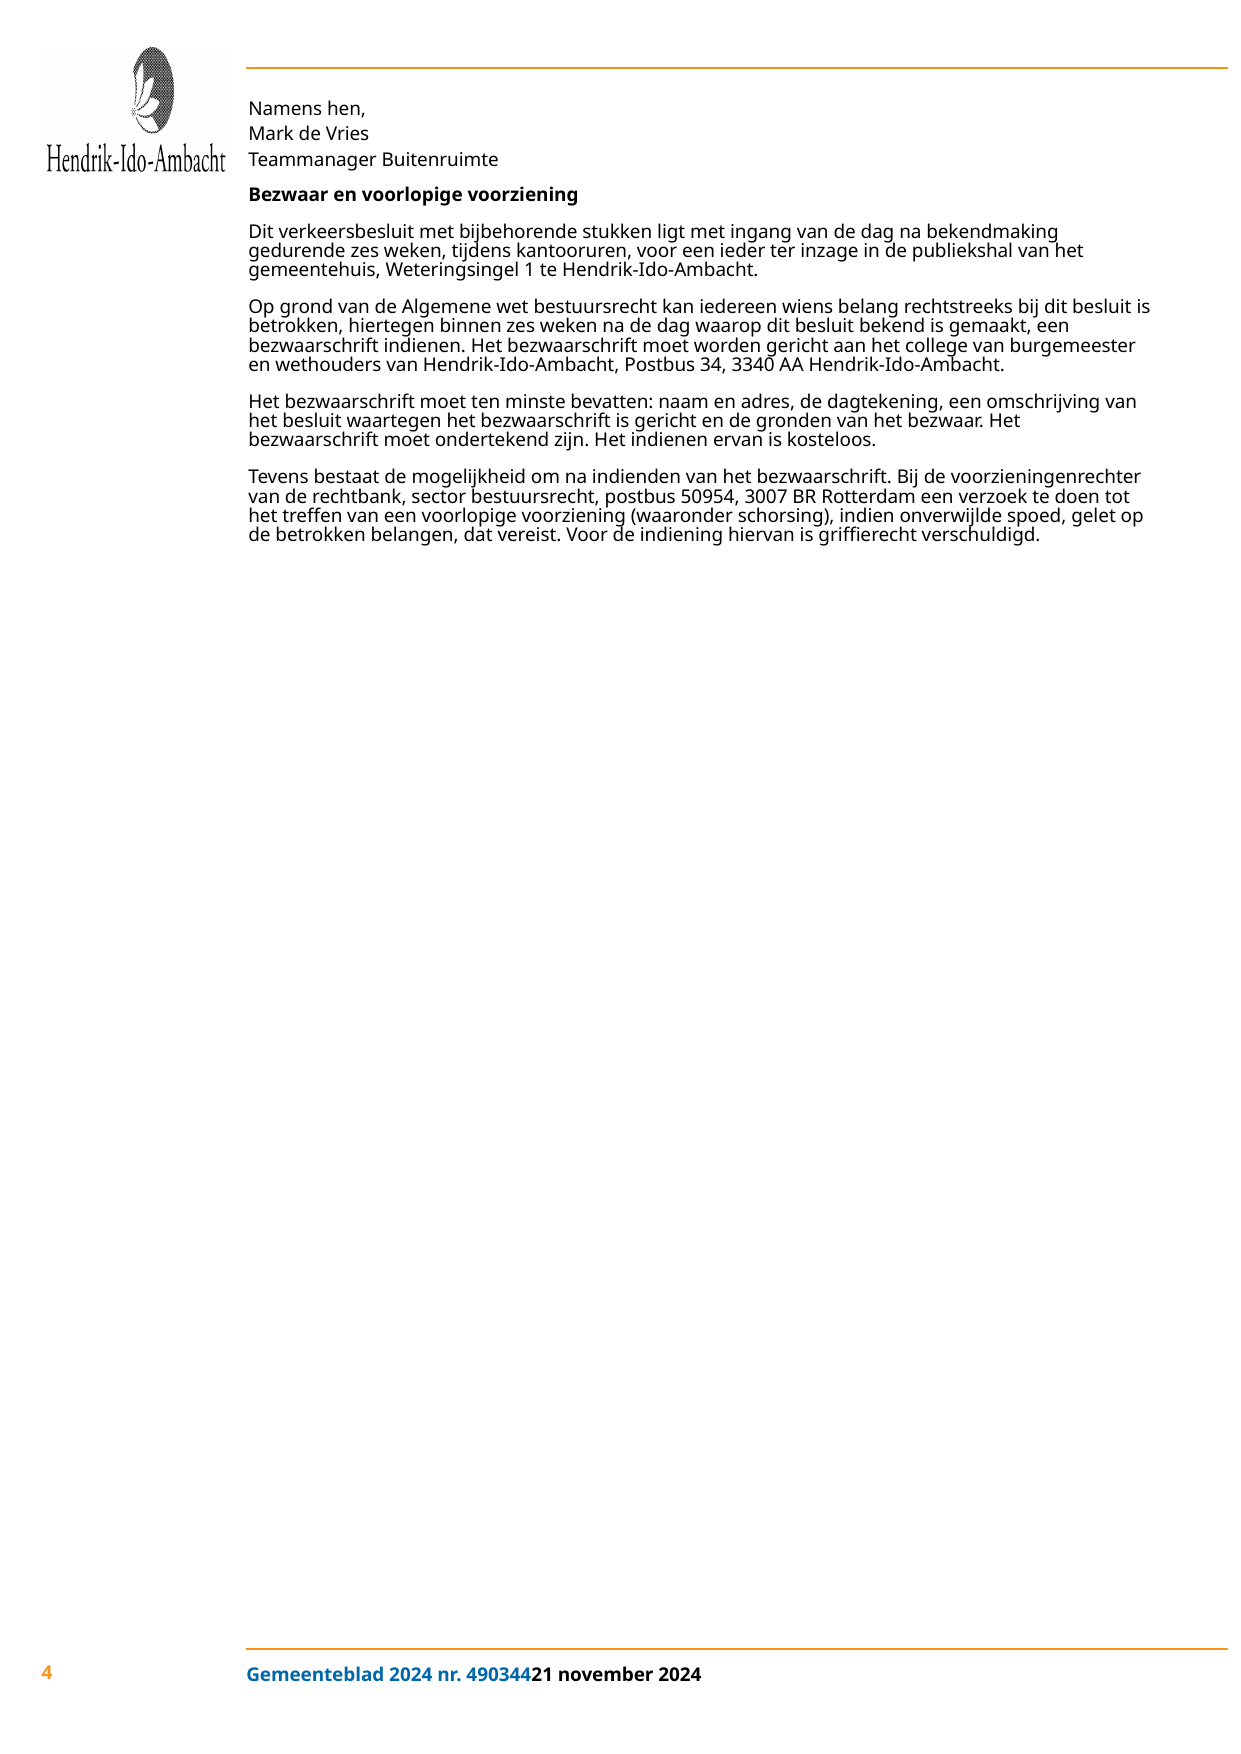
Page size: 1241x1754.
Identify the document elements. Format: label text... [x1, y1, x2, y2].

text Tevens bestaat de mogelijkheid om na indienden van het bezwaarschrift. Bij de voorzieningenrechter van de rechtbank, sector bestuursrecht, postbus 50954, 3007 BR Rotterdam een verzoek te doen tot het treffen van een voorlopige voorziening (waaronder schorsing), indien onverwijlde spoed, gelet op de betrokken belangen, dat vereist. Voor de indiening hiervan is griffierecht verschuldigd. [248, 468, 1152, 546]
text Dit verkeersbesluit met bijbehorende stukken ligt met ingang van de dag na bekendmaking gedurende zes weken, tijdens kantooruren, voor een ieder ter inzage in de publiekshal van het gemeentehuis, Weteringsingel 1 te Hendrik-Ido-Ambacht. [248, 223, 1152, 280]
text Bezwaar en voorlopige voorziening [248, 186, 1152, 205]
text Op grond van de Algemene wet bestuursrecht kan iedereen wiens belang rechtstreeks bij dit besluit is betrokken, hiertegen binnen zes weken na de dag waarop dit besluit bekend is gemaakt, een bezwaarschrift indienen. Het bezwaarschrift moet worden gericht aan het college van burgemeester en wethouders van Hendrik-Ido-Ambacht, Postbus 34, 3340 AA Hendrik-Ido-Ambacht. [248, 298, 1152, 375]
text Namens hen, [248, 95, 1152, 121]
text Het bezwaarschrift moet ten minste bevatten: naam en adres, de dagtekening, een omschrijving van het besluit waartegen het bezwaarschrift is gericht en de gronden van het bezwaar. Het bezwaarschrift moet ondertekend zijn. Het indienen ervan is kosteloos. [248, 393, 1152, 451]
text Mark de Vries [248, 121, 1152, 146]
picture [41, 47, 231, 172]
text Teammanager Buitenruimte [248, 146, 1152, 172]
